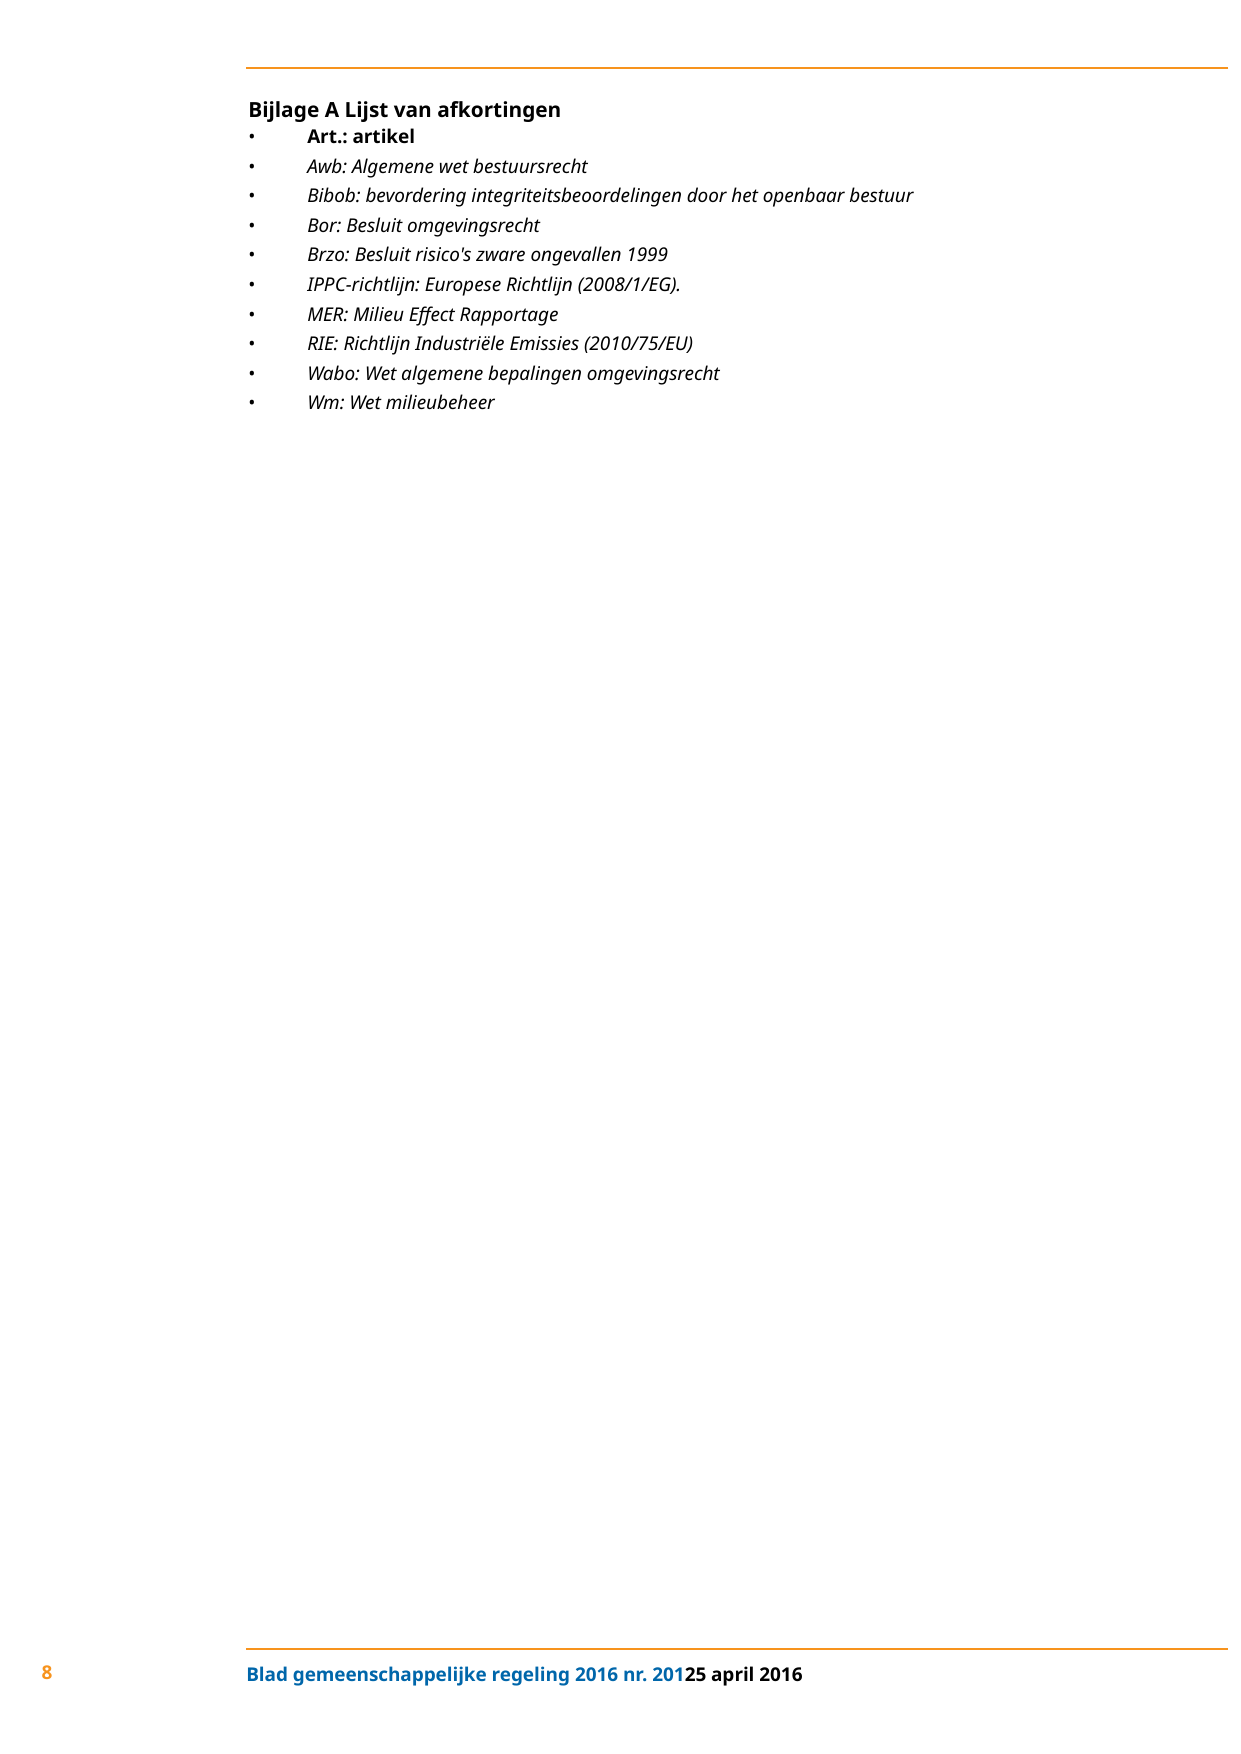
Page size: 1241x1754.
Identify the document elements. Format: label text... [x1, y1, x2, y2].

list Awb: Algemene wet bestuursrecht [248, 153, 1152, 179]
list Bibob: bevordering integriteitsbeoordelingen door het openbaar bestuur [248, 182, 1152, 208]
list RIE: Richtlijn Industriële Emissies (2010/75/EU) [248, 330, 1152, 356]
picture [41, 47, 231, 172]
list Art.: artikel [248, 123, 1152, 149]
list Wm: Wet milieubeheer [248, 389, 1152, 415]
list IPPC-richtlijn: Europese Richtlijn (2008/1/EG). [248, 271, 1152, 297]
list Bor: Besluit omgevingsrecht [248, 212, 1152, 238]
list Brzo: Besluit risico's zware ongevallen 1999 [248, 242, 1152, 267]
list Wabo: Wet algemene bepalingen omgevingsrecht [248, 360, 1152, 386]
list MER: Milieu Effect Rapportage [248, 301, 1152, 327]
text Bijlage A Lijst van afkortingen [248, 95, 1152, 123]
